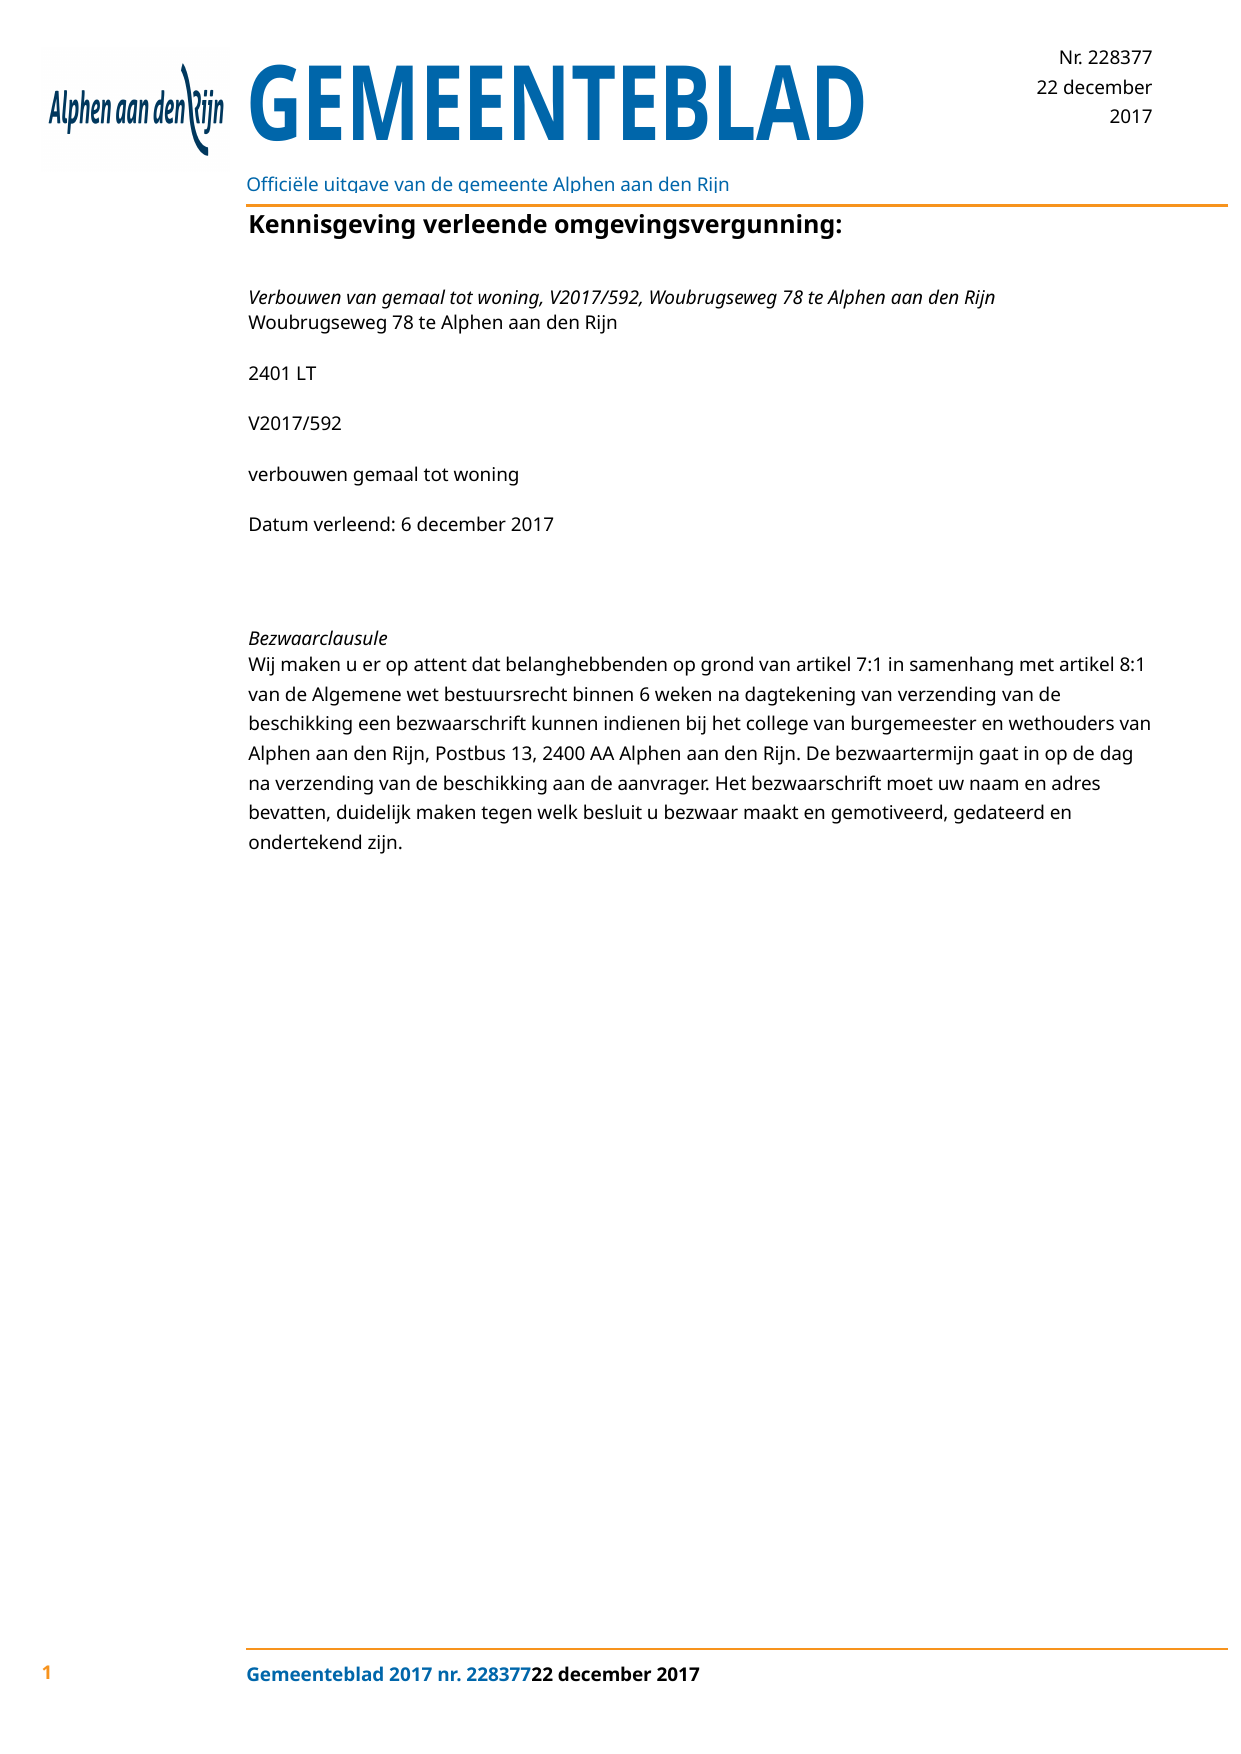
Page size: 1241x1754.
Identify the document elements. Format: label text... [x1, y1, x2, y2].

text Datum verleend: 6 december 2017 [248, 511, 1152, 537]
picture [41, 47, 231, 172]
text Kennisgeving verleende omgevingsvergunning: [248, 207, 1152, 241]
text Verbouwen van gemaal tot woning, V2017/592, Woubrugseweg 78 te Alphen aan den Rijn [248, 284, 1152, 309]
text V2017/592 [248, 410, 1152, 436]
text Bezwaarclausule [248, 626, 1152, 651]
text Wij maken u er op attent dat belanghebbenden op grond van artikel 7:1 in samenhang met artikel 8:1 van de Algemene wet bestuursrecht binnen 6 weken na dagtekening van verzending van de beschikking een bezwaarschrift kunnen indienen bij het college van burgemeester en wethouders van Alphen aan den Rijn, Postbus 13, 2400 AA Alphen aan den Rijn. De bezwaartermijn gaat in op de dag na verzending van de beschikking aan de aanvrager. Het bezwaarschrift moet uw naam en adres bevatten, duidelijk maken tegen welk besluit u bezwaar maakt en gemotiveerd, gedateerd en ondertekend zijn. [248, 651, 1152, 854]
text 2401 LT [248, 360, 1152, 386]
text Woubrugseweg 78 te Alphen aan den Rijn [248, 309, 1152, 335]
text verbouwen gemaal tot woning [248, 461, 1152, 487]
